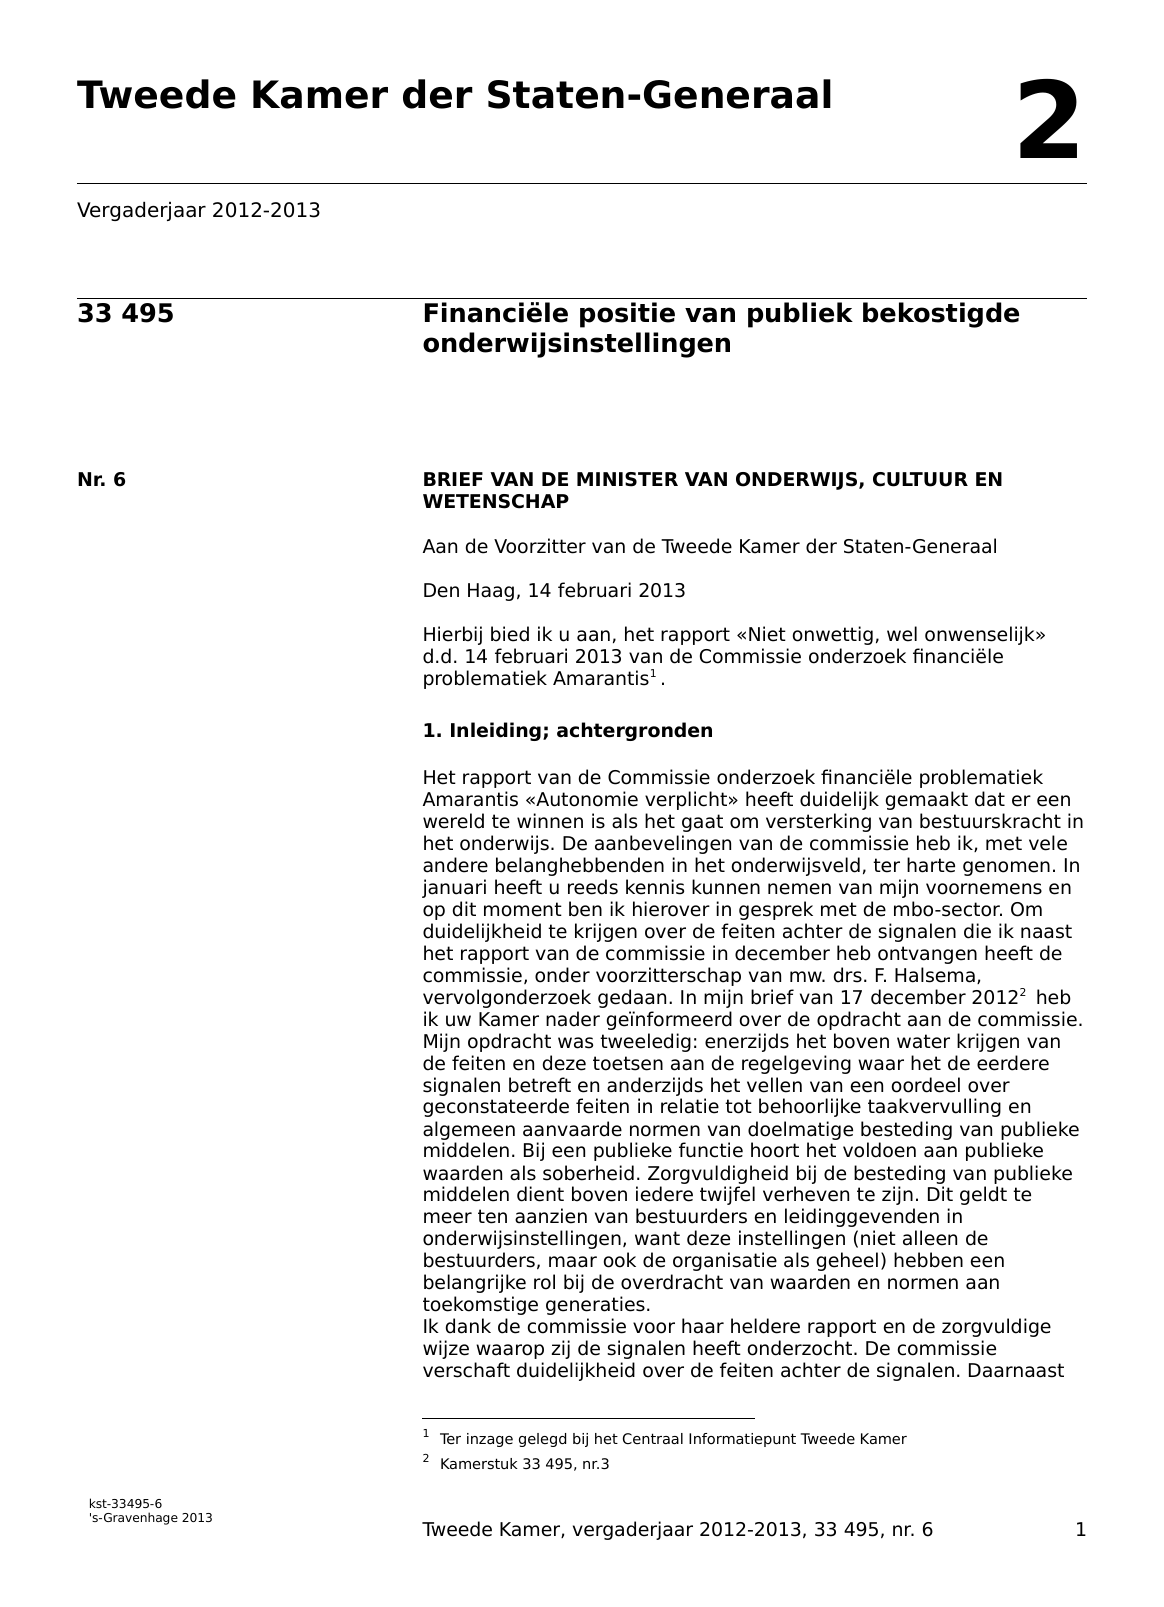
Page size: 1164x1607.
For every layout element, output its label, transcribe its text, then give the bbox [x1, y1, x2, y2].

table_cell Vergaderjaar 2012-2013 [77, 184, 1087, 298]
table_header 2 [886, 59, 1087, 183]
text 's-Gravenhage 2013 [88, 1511, 323, 1525]
subtitle 1. Inleiding; achtergronden [422, 720, 1087, 742]
subtitle Nr. 6 BRIEF VAN DE MINISTER VAN ONDERWIJS, CULTUUR EN WETENSCHAP [77, 469, 1087, 513]
table_header Tweede Kamer der Staten-Generaal [77, 59, 886, 183]
text Mijn opdracht was tweeledig: enerzijds het boven water krijgen van de feiten en deze toetsen aan de regelgeving waar het de eerdere signalen betreft en anderzijds het vellen van een oordeel over geconstateerde feiten in relatie tot behoorlijke taakvervulling en algemeen aanvaarde normen van doelmatige besteding van publieke middelen. Bij een publieke functie hoort het voldoen aan publieke waarden als soberheid. Zorgvuldigheid bij de besteding van publieke middelen dient boven iedere twijfel verheven te zijn. Dit geldt te meer ten aanzien van bestuurders en leidinggevenden in onderwijsinstellingen, want deze instellingen (niet alleen de bestuurders, maar ook de organisatie als geheel) hebben een belangrijke rol bij de overdracht van waarden en normen aan toekomstige generaties. [422, 1031, 1087, 1316]
text Ter inzage gelegd bij het Centraal Informatiepunt Tweede Kamer [422, 1427, 1087, 1449]
text Kamerstuk 33 495, nr.3 [422, 1452, 1087, 1474]
text Het rapport van de Commissie onderzoek financiële problematiek Amarantis «Autonomie verplicht» heeft duidelijk gemaakt dat er een wereld te winnen is als het gaat om versterking van bestuurskracht in het onderwijs. De aanbevelingen van de commissie heb ik, met vele andere belanghebbenden in het onderwijsveld, ter harte genomen. In januari heeft u reeds kennis kunnen nemen van mijn voornemens en op dit moment ben ik hierover in gesprek met de mbo-sector. Om duidelijkheid te krijgen over de feiten achter de signalen die ik naast het rapport van de commissie in december heb ontvangen heeft de commissie, onder voorzitterschap van mw. drs. F. Halsema, vervolgonderzoek gedaan. In mijn brief van 17 december 2012 heb ik uw Kamer nader geïnformeerd over de opdracht aan de commissie. [422, 767, 1087, 1031]
text kst-33495-6 [88, 1497, 323, 1511]
text Aan de Voorzitter van de Tweede Kamer der Staten-Generaal [422, 536, 1087, 557]
text Den Haag, 14 februari 2013 [422, 580, 1087, 602]
text Ik dank de commissie voor haar heldere rapport en de zorgvuldige wijze waarop zij de signalen heeft onderzocht. De commissie verschaft duidelijkheid over de feiten achter de signalen. Daarnaast [422, 1316, 1087, 1382]
text Hierbij bied ik u aan, het rapport «Niet onwettig, wel onwenselijk» d.d. 14 februari 2013 van de Commissie onderzoek financiële problematiek Amarantis. [422, 624, 1087, 690]
subtitle 33 495 Financiële positie van publiek bekostigde onderwijsinstellingen [77, 299, 1087, 358]
